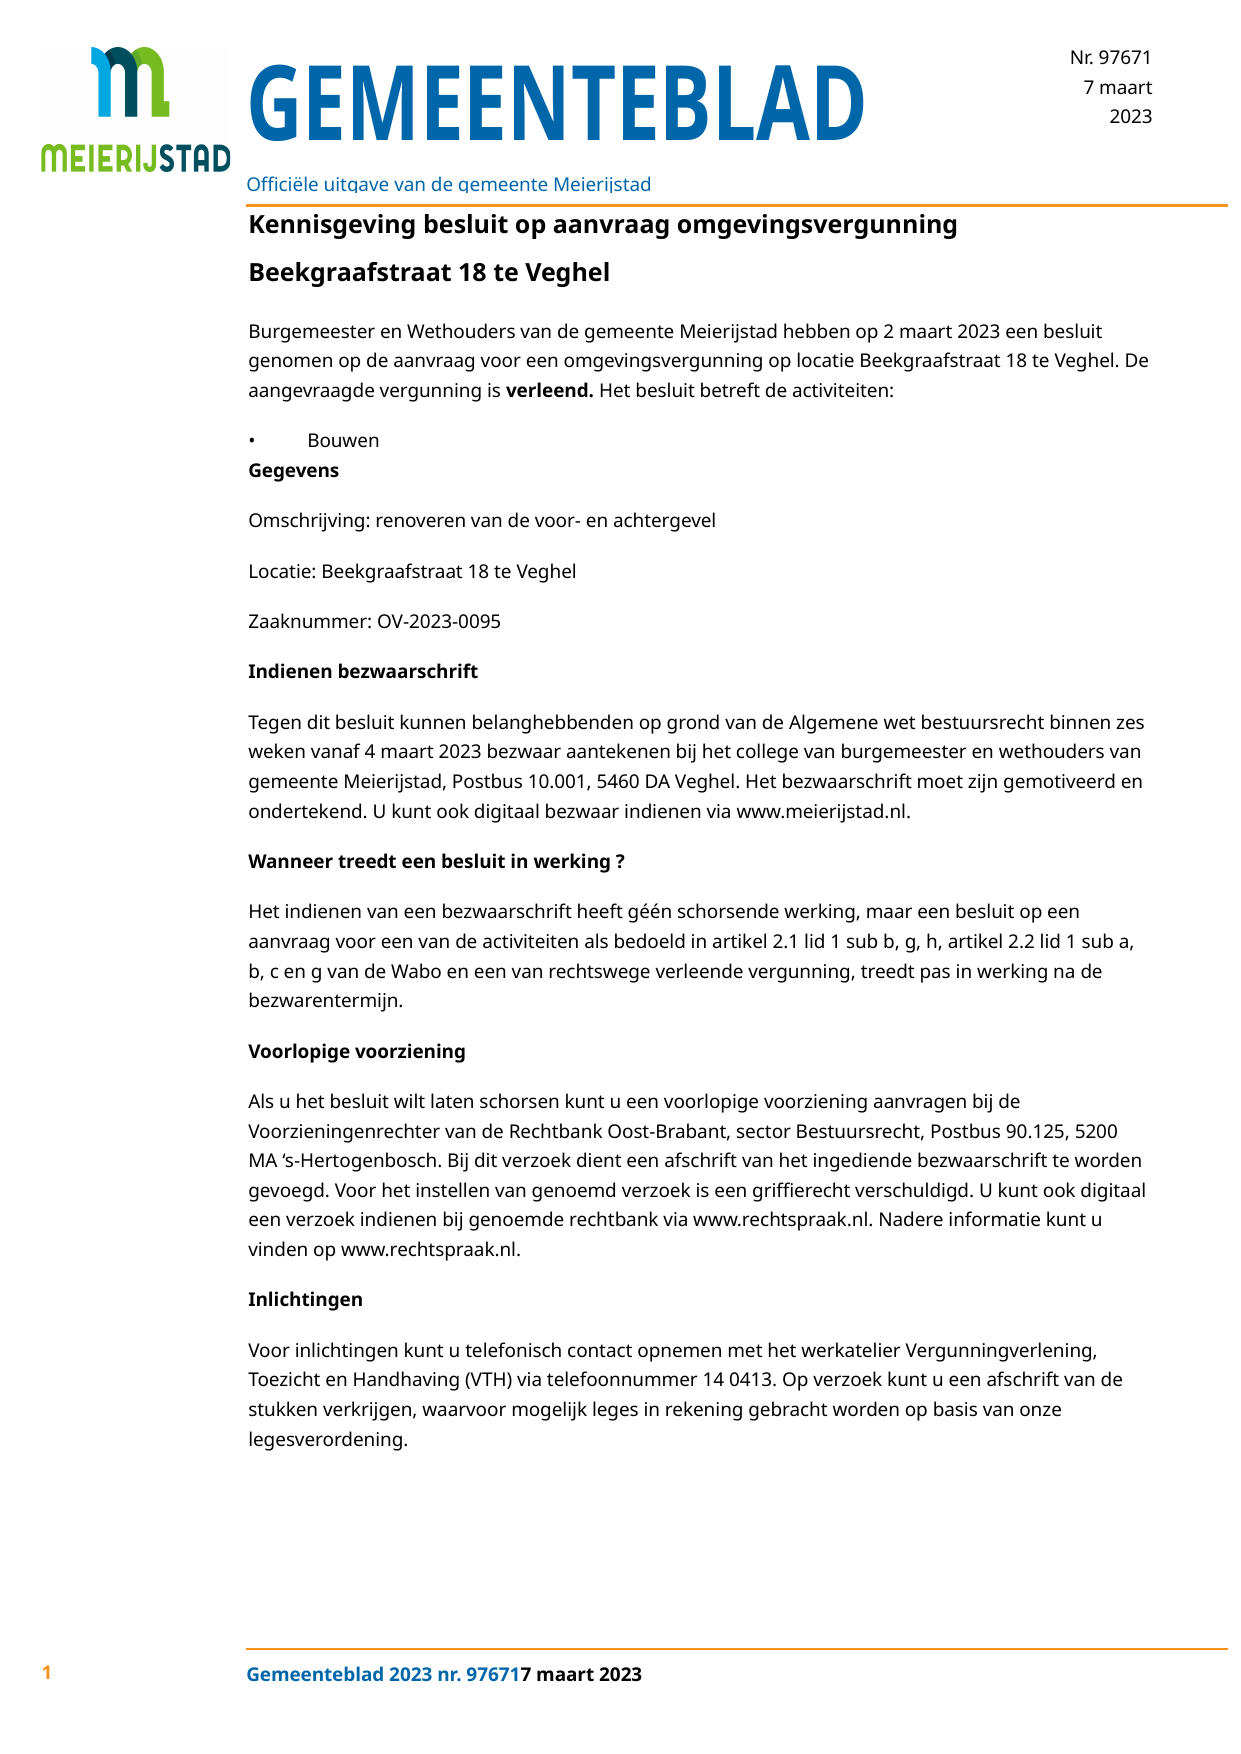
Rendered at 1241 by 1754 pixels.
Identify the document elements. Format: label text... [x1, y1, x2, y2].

text Zaaknummer: OV-2023-0095 [248, 608, 1152, 634]
text Het indienen van een bezwaarschrift heeft géén schorsende werking, maar een besluit op een aanvraag voor een van de activiteiten als bedoeld in artikel 2.1 lid 1 sub b, g, h, artikel 2.2 lid 1 sub a, b, c en g van de Wabo en een van rechtswege verleende vergunning, treedt pas in werking na de bezwarentermijn. [248, 899, 1152, 1013]
text Gegevens [248, 457, 1152, 483]
text Inlichtingen [248, 1287, 1152, 1312]
text Locatie: Beekgraafstraat 18 te Veghel [248, 558, 1152, 584]
text Omschrijving: renoveren van de voor- en achtergevel [248, 507, 1152, 533]
picture [41, 47, 231, 172]
list Bouwen [248, 427, 1152, 453]
text Indienen bezwaarschrift [248, 659, 1152, 684]
text Burgemeester en Wethouders van de gemeente Meierijstad hebben op 2 maart 2023 een besluit genomen op de aanvraag voor een omgevingsvergunning op locatie Beekgraafstraat 18 te Veghel. De aangevraagde vergunning is verleend. Het besluit betreft de activiteiten: [248, 318, 1152, 403]
text Als u het besluit wilt laten schorsen kunt u een voorlopige voorziening aanvragen bij de Voorzieningenrechter van de Rechtbank Oost-Brabant, sector Bestuursrecht, Postbus 90.125, 5200 MA ‘s-Hertogenbosch. Bij dit verzoek dient een afschrift van het ingediende bezwaarschrift te worden gevoegd. Voor het instellen van genoemd verzoek is een griffierecht verschuldigd. U kunt ook digitaal een verzoek indienen bij genoemde rechtbank via www.rechtspraak.nl. Nadere informatie kunt u vinden op www.rechtspraak.nl. [248, 1088, 1152, 1262]
text Tegen dit besluit kunnen belanghebbenden op grond van de Algemene wet bestuursrecht binnen zes weken vanaf 4 maart 2023 bezwaar aantekenen bij het college van burgemeester en wethouders van gemeente Meierijstad, Postbus 10.001, 5460 DA Veghel. Het bezwaarschrift moet zijn gemotiveerd en ondertekend. U kunt ook digitaal bezwaar indienen via www.meierijstad.nl. [248, 709, 1152, 824]
text Voorlopige voorziening [248, 1038, 1152, 1064]
text Voor inlichtingen kunt u telefonisch contact opnemen met het werkatelier Vergunningverlening, Toezicht en Handhaving (VTH) via telefoonnummer 14 0413. Op verzoek kunt u een afschrift van de stukken verkrijgen, waarvoor mogelijk leges in rekening gebracht worden op basis van onze legesverordening. [248, 1337, 1152, 1452]
text Kennisgeving besluit op aanvraag omgevingsvergunning Beekgraafstraat 18 te Veghel [248, 207, 1152, 288]
text Wanneer treedt een besluit in werking ? [248, 848, 1152, 874]
